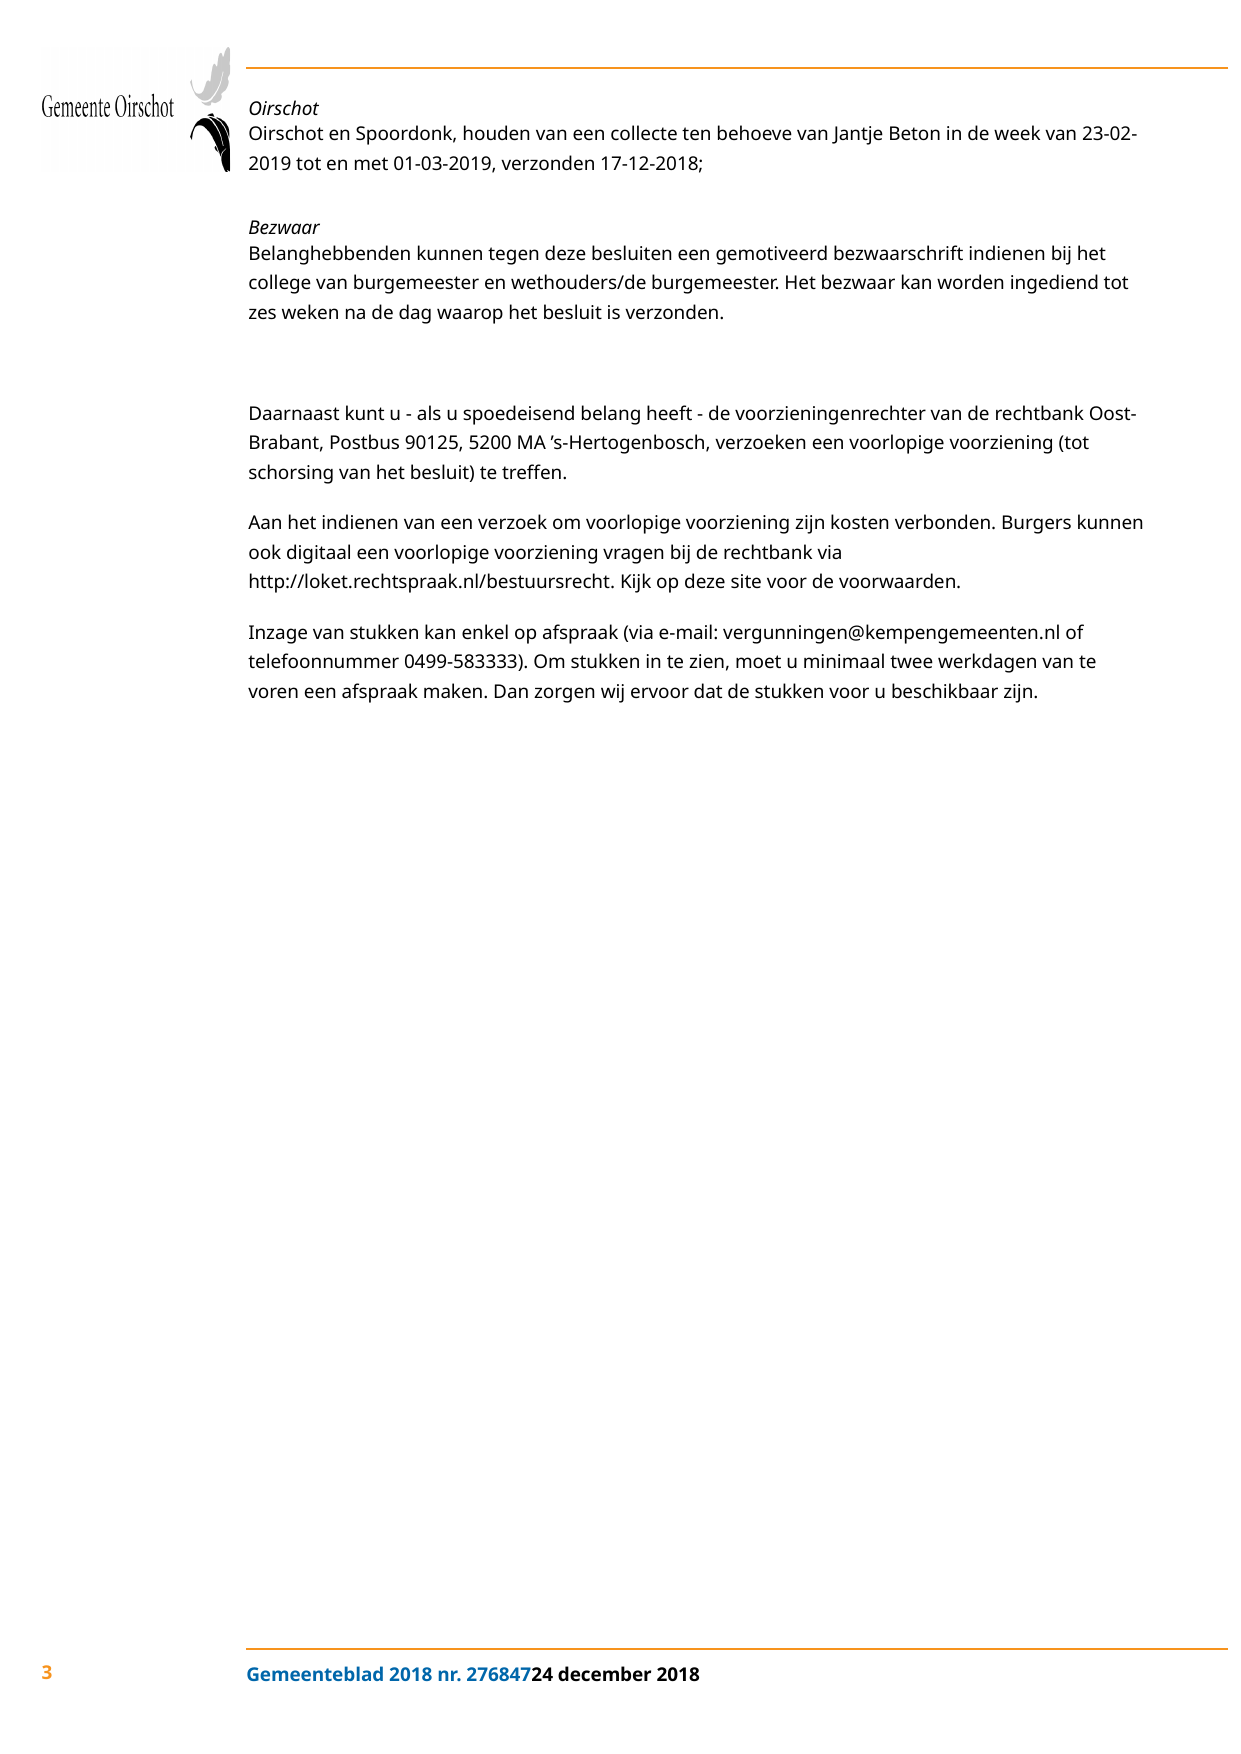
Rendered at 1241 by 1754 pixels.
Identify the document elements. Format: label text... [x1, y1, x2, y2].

text Inzage van stukken kan enkel op afspraak (via e-mail: vergunningen@kempengemeenten.nl of telefoonnummer 0499-583333). Om stukken in te zien, moet u minimaal twee werkdagen van te voren een afspraak maken. Dan zorgen wij ervoor dat de stukken voor u beschikbaar zijn. [248, 619, 1152, 704]
text Oirschot [248, 95, 1152, 121]
text Oirschot en Spoordonk, houden van een collecte ten behoeve van Jantje Beton in de week van 23-02-2019 tot en met 01-03-2019, verzonden 17-12-2018; [248, 121, 1152, 176]
text Aan het indienen van een verzoek om voorlopige voorziening zijn kosten verbonden. Burgers kunnen ook digitaal een voorlopige voorziening vragen bij de rechtbank via http://loket.rechtspraak.nl/bestuursrecht. Kijk op deze site voor de voorwaarden. [248, 509, 1152, 594]
text Belanghebbenden kunnen tegen deze besluiten een gemotiveerd bezwaarschrift indienen bij het college van burgemeester en wethouders/de burgemeester. Het bezwaar kan worden ingediend tot zes weken na de dag waarop het besluit is verzonden. [248, 240, 1152, 325]
picture [41, 47, 231, 172]
text Bezwaar [248, 214, 1152, 240]
text Daarnaast kunt u - als u spoedeisend belang heeft - de voorzieningenrechter van de rechtbank Oost-Brabant, Postbus 90125, 5200 MA ’s-Hertogenbosch, verzoeken een voorlopige voorziening (tot schorsing van het besluit) te treffen. [248, 400, 1152, 485]
